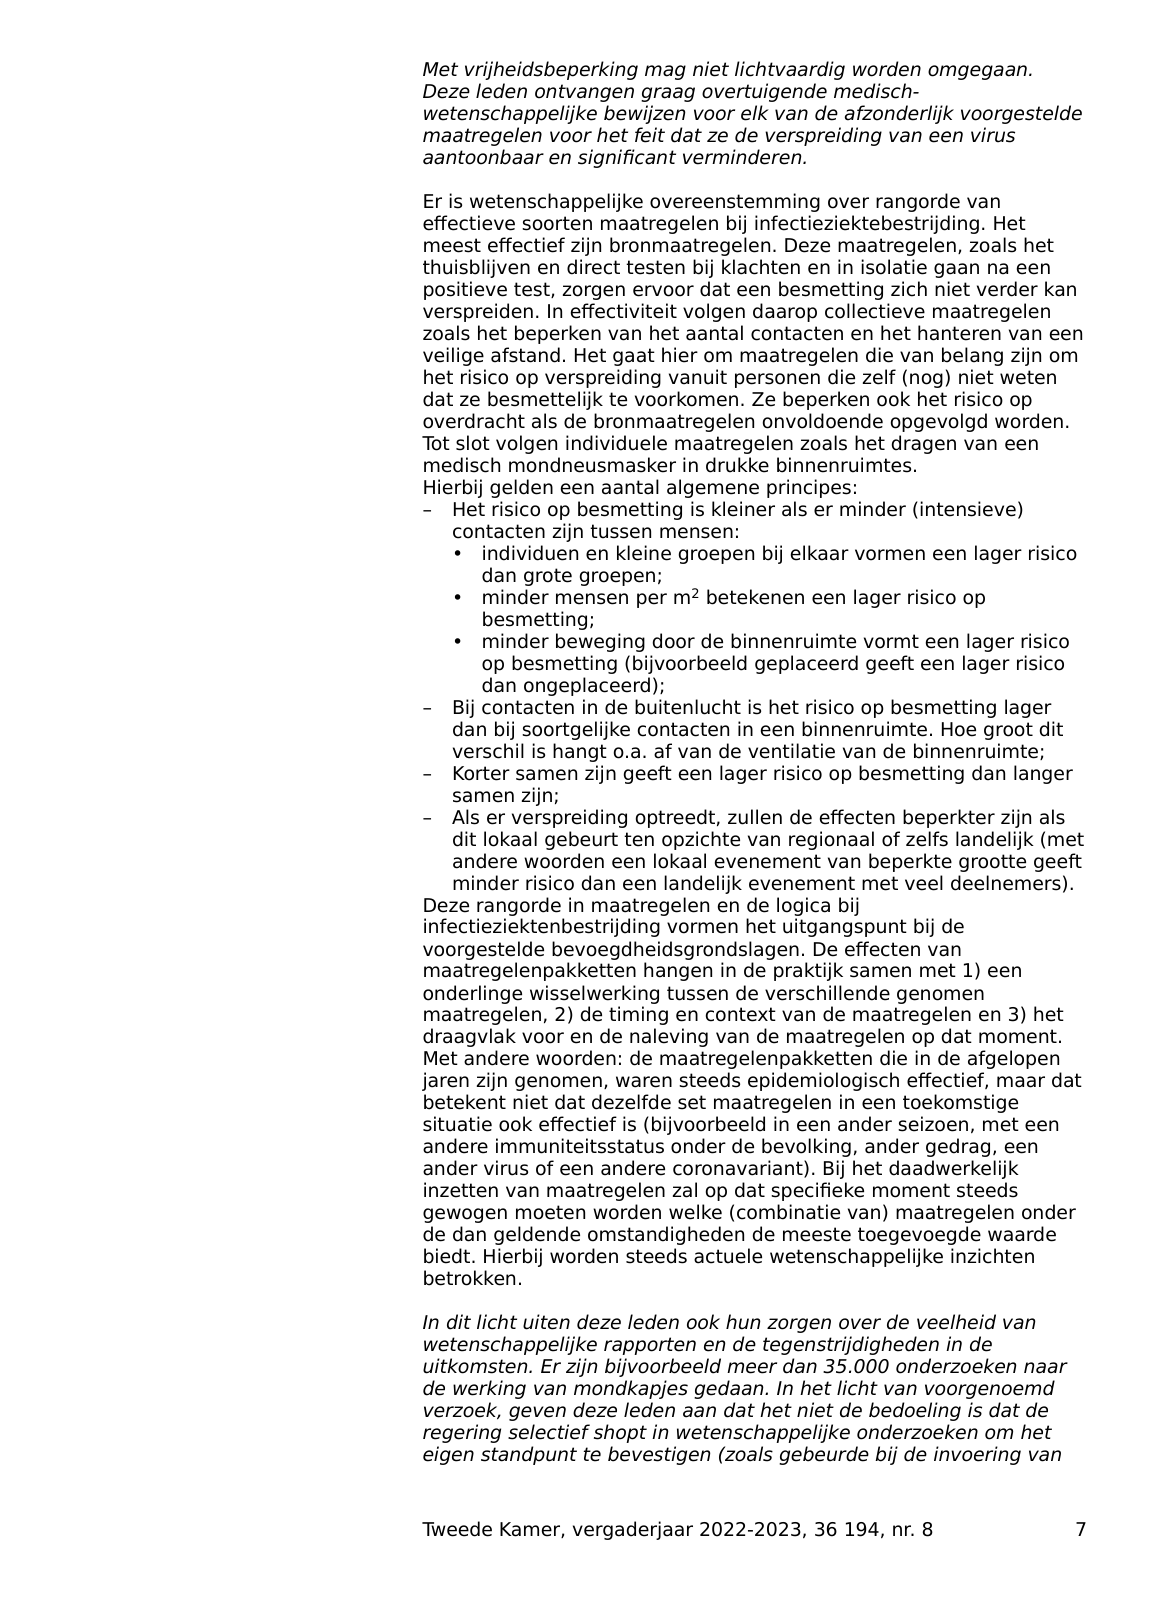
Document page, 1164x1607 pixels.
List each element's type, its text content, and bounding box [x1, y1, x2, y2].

text Hierbij gelden een aantal algemene principes: [422, 477, 1087, 499]
text Er is wetenschappelijke overeenstemming over rangorde van effectieve soorten maatregelen bij infectieziektebestrijding. Het meest effectief zijn bronmaatregelen. Deze maatregelen, zoals het thuisblijven en direct testen bij klachten en in isolatie gaan na een positieve test, zorgen ervoor dat een besmetting zich niet verder kan verspreiden. In effectiviteit volgen daarop collectieve maatregelen zoals het beperken van het aantal contacten en het hanteren van een veilige afstand. Het gaat hier om maatregelen die van belang zijn om het risico op verspreiding vanuit personen die zelf (nog) niet weten dat ze besmettelijk te voorkomen. Ze beperken ook het risico op overdracht als de bronmaatregelen onvoldoende opgevolgd worden. Tot slot volgen individuele maatregelen zoals het dragen van een medisch mondneusmasker in drukke binnenruimtes. [422, 191, 1087, 477]
text – Korter samen zijn geeft een lager risico op besmetting dan langer samen zijn; [422, 763, 1087, 807]
text – Het risico op besmetting is kleiner als er minder (intensieve) contacten zijn tussen mensen: [422, 499, 1087, 543]
text • minder beweging door de binnenruimte vormt een lager risico op besmetting (bijvoorbeeld geplaceerd geeft een lager risico dan ongeplaceerd); [452, 631, 1087, 697]
text In dit licht uiten deze leden ook hun zorgen over de veelheid van wetenschappelijke rapporten en de tegenstrijdigheden in de uitkomsten. Er zijn bijvoorbeeld meer dan 35.000 onderzoeken naar de werking van mondkapjes gedaan. In het licht van voorgenoemd verzoek, geven deze leden aan dat het niet de bedoeling is dat de regering selectief shopt in wetenschappelijke onderzoeken om het eigen standpunt te bevestigen (zoals gebeurde bij de invoering van [422, 1312, 1087, 1466]
text – Als er verspreiding optreedt, zullen de effecten beperkter zijn als dit lokaal gebeurt ten opzichte van regionaal of zelfs landelijk (met andere woorden een lokaal evenement van beperkte grootte geeft minder risico dan een landelijk evenement met veel deelnemers). [422, 807, 1087, 894]
text • minder mensen per m2 betekenen een lager risico op besmetting; [452, 587, 1087, 631]
text Met vrijheidsbeperking mag niet lichtvaardig worden omgegaan. Deze leden ontvangen graag overtuigende medisch-wetenschappelijke bewijzen voor elk van de afzonderlijk voorgestelde maatregelen voor het feit dat ze de verspreiding van een virus aantoonbaar en significant verminderen. [422, 59, 1087, 169]
text – Bij contacten in de buitenlucht is het risico op besmetting lager dan bij soortgelijke contacten in een binnenruimte. Hoe groot dit verschil is hangt o.a. af van de ventilatie van de binnenruimte; [422, 697, 1087, 763]
text • individuen en kleine groepen bij elkaar vormen een lager risico dan grote groepen; [452, 543, 1087, 587]
text Deze rangorde in maatregelen en de logica bij infectieziektenbestrijding vormen het uitgangspunt bij de voorgestelde bevoegdheidsgrondslagen. De effecten van maatregelenpakketten hangen in de praktijk samen met 1) een onderlinge wisselwerking tussen de verschillende genomen maatregelen, 2) de timing en context van de maatregelen en 3) het draagvlak voor en de naleving van de maatregelen op dat moment. Met andere woorden: de maatregelenpakketten die in de afgelopen jaren zijn genomen, waren steeds epidemiologisch effectief, maar dat betekent niet dat dezelfde set maatregelen in een toekomstige situatie ook effectief is (bijvoorbeeld in een ander seizoen, met een andere immuniteitsstatus onder de bevolking, ander gedrag, een ander virus of een andere coronavariant). Bij het daadwerkelijk inzetten van maatregelen zal op dat specifieke moment steeds gewogen moeten worden welke (combinatie van) maatregelen onder de dan geldende omstandigheden de meeste toegevoegde waarde biedt. Hierbij worden steeds actuele wetenschappelijke inzichten betrokken. [422, 894, 1087, 1290]
